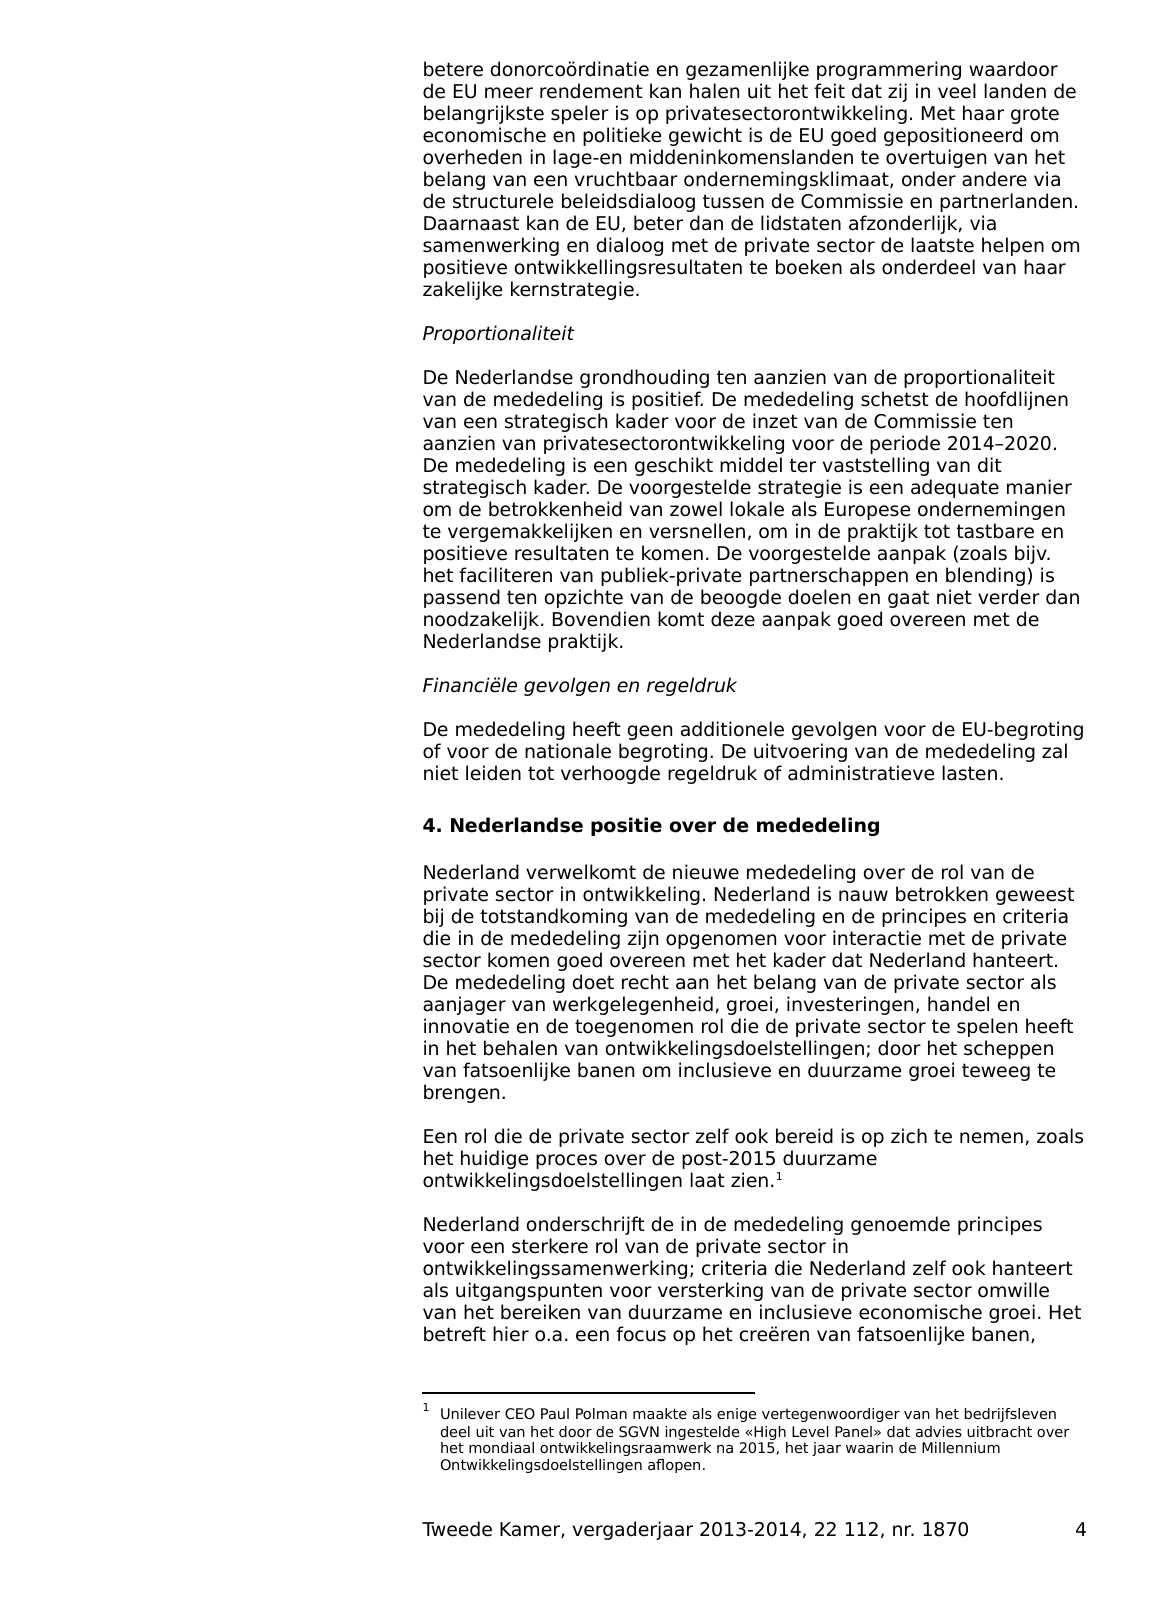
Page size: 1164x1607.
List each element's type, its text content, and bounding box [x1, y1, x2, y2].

text Nederland verwelkomt de nieuwe mededeling over de rol van de private sector in ontwikkeling. Nederland is nauw betrokken geweest bij de totstandkoming van de mededeling en de principes en criteria die in de mededeling zijn opgenomen voor interactie met de private sector komen goed overeen met het kader dat Nederland hanteert. De mededeling doet recht aan het belang van de private sector als aanjager van werkgelegenheid, groei, investeringen, handel en innovatie en de toegenomen rol die de private sector te spelen heeft in het behalen van ontwikkelingsdoelstellingen; door het scheppen van fatsoenlijke banen om inclusieve en duurzame groei teweeg te brengen. [422, 862, 1087, 1104]
text betere donorcoördinatie en gezamenlijke programmering waardoor de EU meer rendement kan halen uit het feit dat zij in veel landen de belangrijkste speler is op privatesectorontwikkeling. Met haar grote economische en politieke gewicht is de EU goed gepositioneerd om overheden in lage-en middeninkomenslanden te overtuigen van het belang van een vruchtbaar ondernemingsklimaat, onder andere via de structurele beleidsdialoog tussen de Commissie en partnerlanden. Daarnaast kan de EU, beter dan de lidstaten afzonderlijk, via samenwerking en dialoog met de private sector de laatste helpen om positieve ontwikkellingsresultaten te boeken als onderdeel van haar zakelijke kernstrategie. [422, 59, 1087, 301]
text Een rol die de private sector zelf ook bereid is op zich te nemen, zoals het huidige proces over de post-2015 duurzame ontwikkelingsdoelstellingen laat zien. [422, 1126, 1087, 1192]
subtitle 4. Nederlandse positie over de mededeling [422, 815, 1087, 837]
text Unilever CEO Paul Polman maakte als enige vertegenwoordiger van het bedrijfsleven deel uit van het door de SGVN ingestelde «High Level Panel» dat advies uitbracht over het mondiaal ontwikkelingsraamwerk na 2015, het jaar waarin de Millennium Ontwikkelingsdoelstellingen aflopen. [422, 1402, 1087, 1474]
text De Nederlandse grondhouding ten aanzien van de proportionaliteit van de mededeling is positief. De mededeling schetst de hoofdlijnen van een strategisch kader voor de inzet van de Commissie ten aanzien van privatesectorontwikkeling voor de periode 2014–2020. De mededeling is een geschikt middel ter vaststelling van dit strategisch kader. De voorgestelde strategie is een adequate manier om de betrokkenheid van zowel lokale als Europese ondernemingen te vergemakkelijken en versnellen, om in de praktijk tot tastbare en positieve resultaten te komen. De voorgestelde aanpak (zoals bijv. het faciliteren van publiek-private partnerschappen en blending) is passend ten opzichte van de beoogde doelen en gaat niet verder dan noodzakelijk. Bovendien komt deze aanpak goed overeen met de Nederlandse praktijk. [422, 367, 1087, 653]
subtitle Proportionaliteit [422, 323, 1087, 345]
subtitle Financiële gevolgen en regeldruk [422, 675, 1087, 697]
text De mededeling heeft geen additionele gevolgen voor de EU-begroting of voor de nationale begroting. De uitvoering van de mededeling zal niet leiden tot verhoogde regeldruk of administratieve lasten. [422, 719, 1087, 785]
text Nederland onderschrijft de in de mededeling genoemde principes voor een sterkere rol van de private sector in ontwikkelingssamenwerking; criteria die Nederland zelf ook hanteert als uitgangspunten voor versterking van de private sector omwille van het bereiken van duurzame en inclusieve economische groei. Het betreft hier o.a. een focus op het creëren van fatsoenlijke banen, [422, 1214, 1087, 1346]
